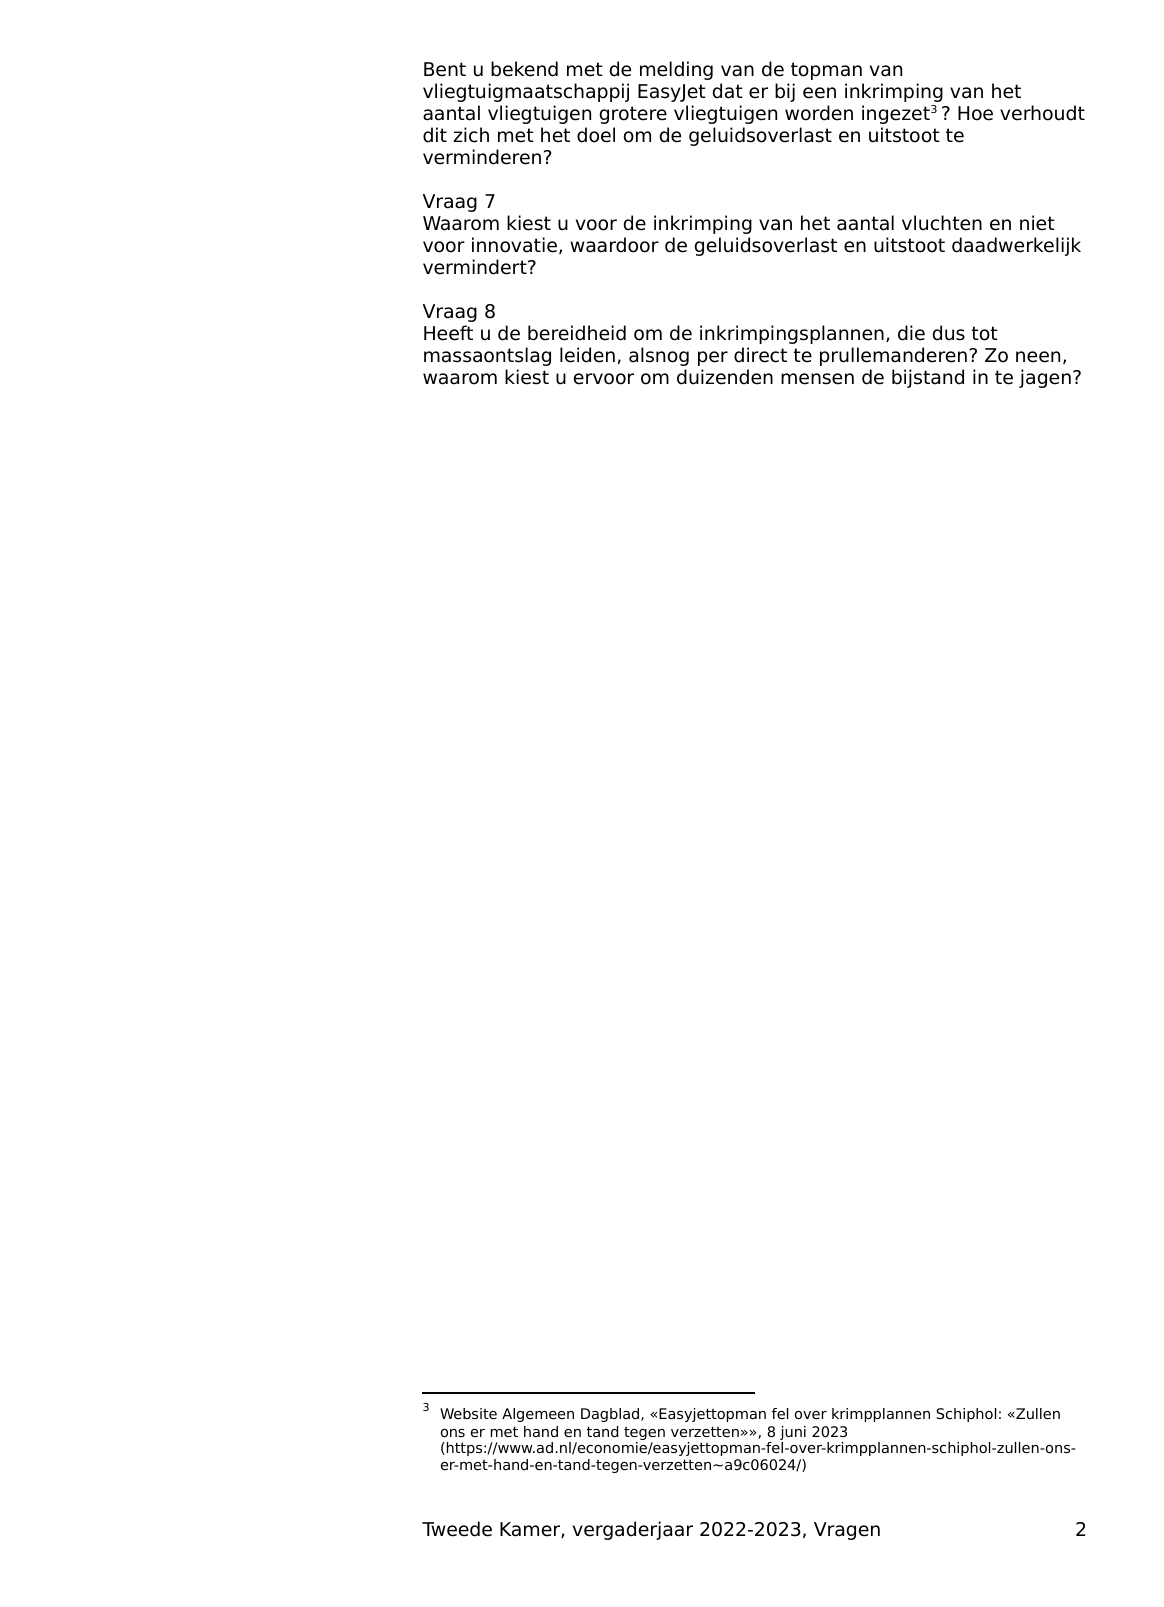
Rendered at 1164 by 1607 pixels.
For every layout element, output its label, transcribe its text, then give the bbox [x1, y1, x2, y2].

text Vraag 8 [422, 301, 1087, 323]
text Website Algemeen Dagblad, «Easyjettopman fel over krimpplannen Schiphol: «Zullen ons er met hand en tand tegen verzetten»», 8 juni 2023 (https://www.ad.nl/economie/easyjettopman-fel-over-krimpplannen-schiphol-zullen-ons-er-met-hand-en-tand-tegen-verzetten~a9c06024/) [422, 1402, 1087, 1474]
text Vraag 7 [422, 191, 1087, 213]
text Bent u bekend met de melding van de topman van vliegtuigmaatschappij EasyJet dat er bij een inkrimping van het aantal vliegtuigen grotere vliegtuigen worden ingezet? Hoe verhoudt dit zich met het doel om de geluidsoverlast en uitstoot te verminderen? [422, 59, 1087, 169]
text Waarom kiest u voor de inkrimping van het aantal vluchten en niet voor innovatie, waardoor de geluidsoverlast en uitstoot daadwerkelijk vermindert? [422, 213, 1087, 279]
text Heeft u de bereidheid om de inkrimpingsplannen, die dus tot massaontslag leiden, alsnog per direct te prullemanderen? Zo neen, waarom kiest u ervoor om duizenden mensen de bijstand in te jagen? [422, 323, 1087, 389]
